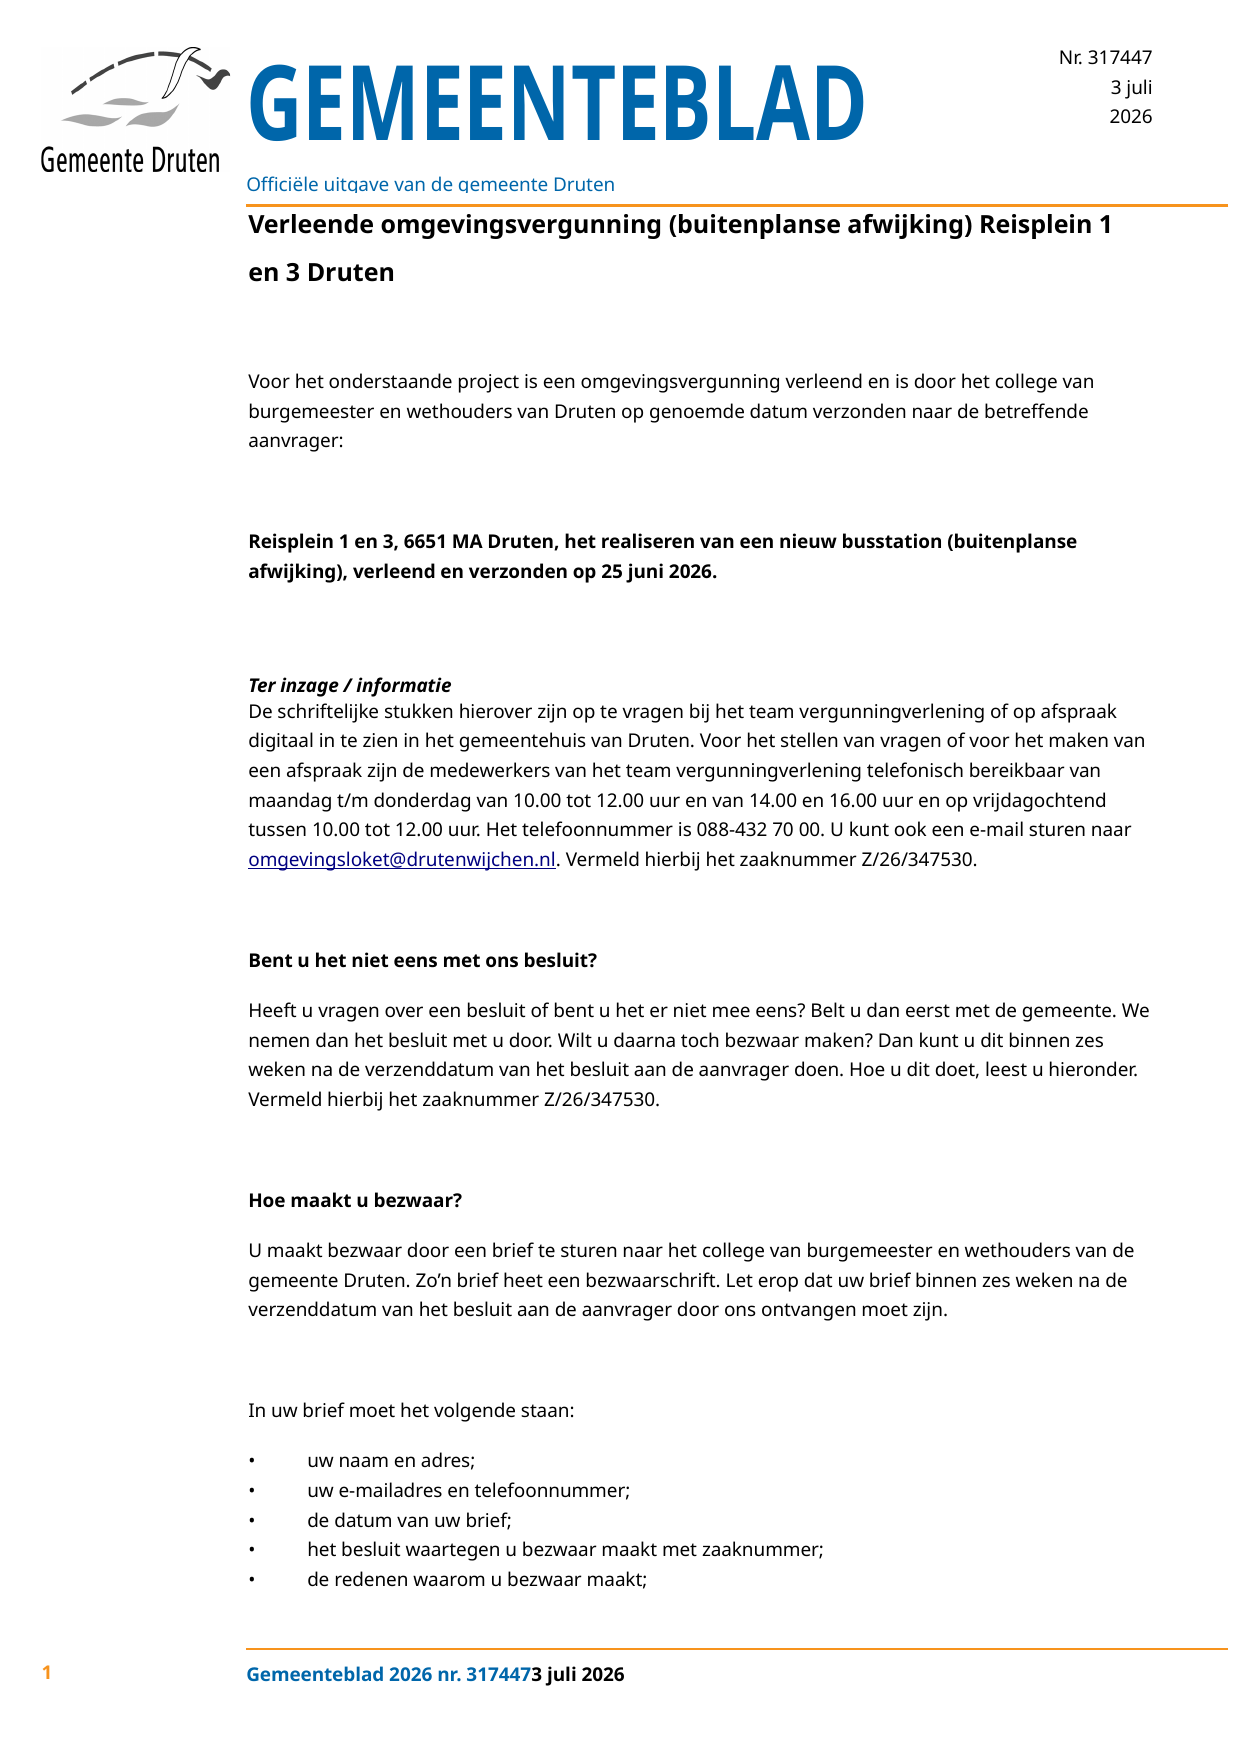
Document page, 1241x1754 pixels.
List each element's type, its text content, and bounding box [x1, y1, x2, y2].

text De schriftelijke stukken hierover zijn op te vragen bij het team vergunningverlening of op afspraak digitaal in te zien in het gemeentehuis van Druten. Voor het stellen van vragen of voor het maken van een afspraak zijn de medewerkers van het team vergunningverlening telefonisch bereikbaar van maandag t/m donderdag van 10.00 tot 12.00 uur en van 14.00 en 16.00 uur en op vrijdagochtend tussen 10.00 tot 12.00 uur. Het telefoonnummer is 088-432 70 00. U kunt ook een e-mail sturen naar omgevingsloket@drutenwijchen.nl. Vermeld hierbij het zaaknummer Z/26/347530. [248, 698, 1152, 872]
list de redenen waarom u bezwaar maakt; [248, 1566, 1152, 1592]
list uw e-mailadres en telefoonnummer; [248, 1477, 1152, 1503]
text Bent u het niet eens met ons besluit? [248, 947, 1152, 972]
list de datum van uw brief; [248, 1507, 1152, 1532]
text Verleende omgevingsvergunning (buitenplanse afwijking) Reisplein 1 en 3 Druten [248, 207, 1152, 288]
list uw naam en adres; [248, 1448, 1152, 1473]
text In uw brief moet het volgende staan: [248, 1397, 1152, 1423]
text Heeft u vragen over een besluit of bent u het er niet mee eens? Belt u dan eerst met de gemeente. We nemen dan het besluit met u door. Wilt u daarna toch bezwaar maken? Dan kunt u dit binnen zes weken na de verzenddatum van het besluit aan de aanvrager doen. Hoe u dit doet, leest u hieronder. Vermeld hierbij het zaaknummer Z/26/347530. [248, 997, 1152, 1112]
text Reisplein 1 en 3, 6651 MA Druten, het realiseren van een nieuw busstation (buitenplanse afwijking), verleend en verzonden op 25 juni 2026. [248, 528, 1152, 584]
text Ter inzage / informatie [248, 672, 1152, 698]
text Hoe maakt u bezwaar? [248, 1187, 1152, 1212]
picture [41, 47, 231, 172]
text Voor het onderstaande project is een omgevingsvergunning verleend en is door het college van burgemeester en wethouders van Druten op genoemde datum verzonden naar de betreffende aanvrager: [248, 368, 1152, 453]
text U maakt bezwaar door een brief te sturen naar het college van burgemeester en wethouders van de gemeente Druten. Zo’n brief heet een bezwaarschrift. Let erop dat uw brief binnen zes weken na de verzenddatum van het besluit aan de aanvrager door ons ontvangen moet zijn. [248, 1237, 1152, 1322]
list het besluit waartegen u bezwaar maakt met zaaknummer; [248, 1536, 1152, 1562]
